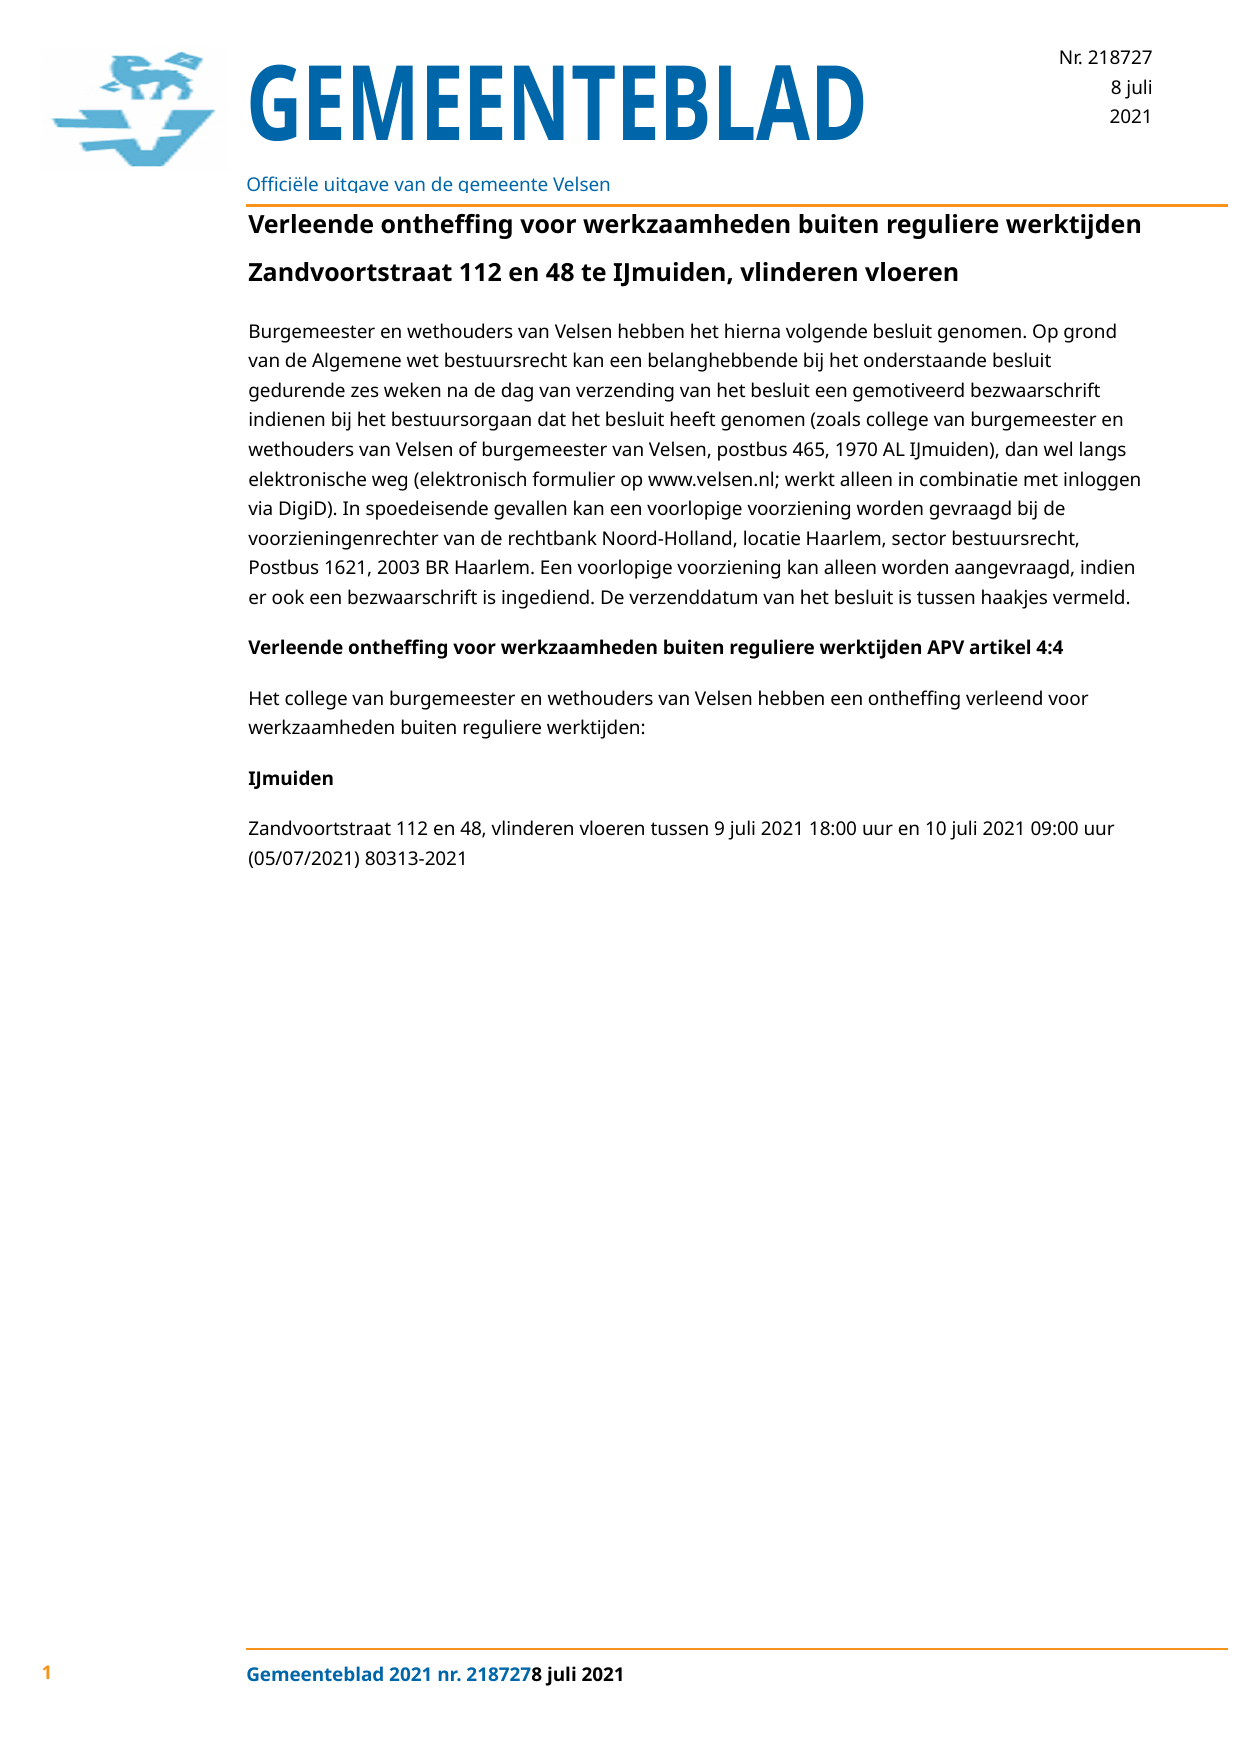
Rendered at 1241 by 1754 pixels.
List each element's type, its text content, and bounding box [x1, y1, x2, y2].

text Het college van burgemeester en wethouders van Velsen hebben een ontheffing verleend voor werkzaamheden buiten reguliere werktijden: [248, 685, 1152, 740]
picture [41, 47, 231, 172]
text Verleende ontheffing voor werkzaamheden buiten reguliere werktijden APV artikel 4:4 [248, 634, 1152, 660]
text IJmuiden [248, 765, 1152, 791]
text Zandvoortstraat 112 en 48, vlinderen vloeren tussen 9 juli 2021 18:00 uur en 10 juli 2021 09:00 uur (05/07/2021) 80313-2021 [248, 815, 1152, 871]
text Verleende ontheffing voor werkzaamheden buiten reguliere werktijden Zandvoortstraat 112 en 48 te IJmuiden, vlinderen vloeren [248, 207, 1152, 288]
text Burgemeester en wethouders van Velsen hebben het hierna volgende besluit genomen. Op grond van de Algemene wet bestuursrecht kan een belanghebbende bij het onderstaande besluit gedurende zes weken na de dag van verzending van het besluit een gemotiveerd bezwaarschrift indienen bij het bestuursorgaan dat het besluit heeft genomen (zoals college van burgemeester en wethouders van Velsen of burgemeester van Velsen, postbus 465, 1970 AL IJmuiden), dan wel langs elektronische weg (elektronisch formulier op www.velsen.nl; werkt alleen in combinatie met inloggen via DigiD). In spoedeisende gevallen kan een voorlopige voorziening worden gevraagd bij de voorzieningenrechter van de rechtbank Noord-Holland, locatie Haarlem, sector bestuursrecht, Postbus 1621, 2003 BR Haarlem. Een voorlopige voorziening kan alleen worden aangevraagd, indien er ook een bezwaarschrift is ingediend. De verzenddatum van het besluit is tussen haakjes vermeld. [248, 318, 1152, 610]
